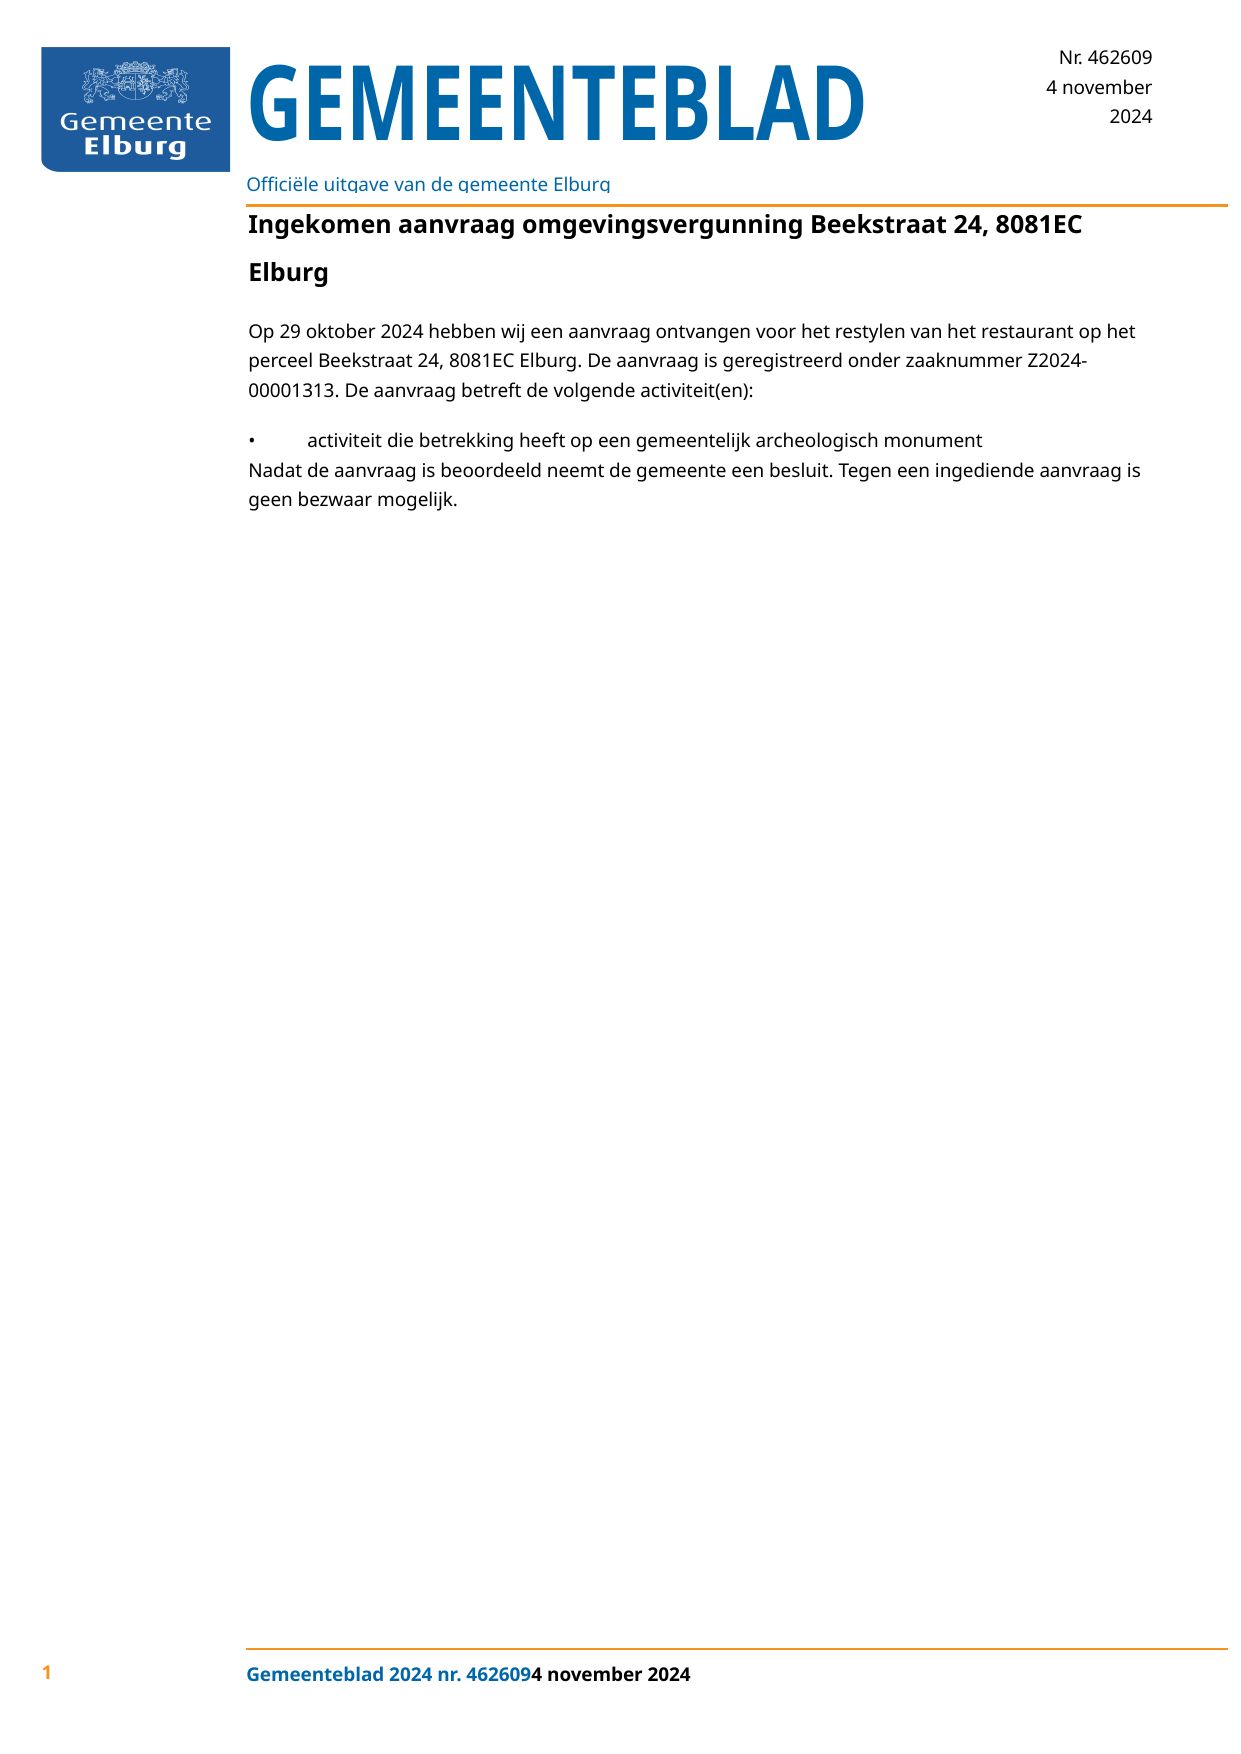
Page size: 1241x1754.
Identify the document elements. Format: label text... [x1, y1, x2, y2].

picture [41, 47, 231, 172]
text Ingekomen aanvraag omgevingsvergunning Beekstraat 24, 8081EC Elburg [248, 207, 1152, 288]
list activiteit die betrekking heeft op een gemeentelijk archeologisch monument [248, 427, 1152, 453]
text Op 29 oktober 2024 hebben wij een aanvraag ontvangen voor het restylen van het restaurant op het perceel Beekstraat 24, 8081EC Elburg. De aanvraag is geregistreerd onder zaaknummer Z2024-00001313. De aanvraag betreft de volgende activiteit(en): [248, 318, 1152, 403]
text Nadat de aanvraag is beoordeeld neemt de gemeente een besluit. Tegen een ingediende aanvraag is geen bezwaar mogelijk. [248, 457, 1152, 512]
